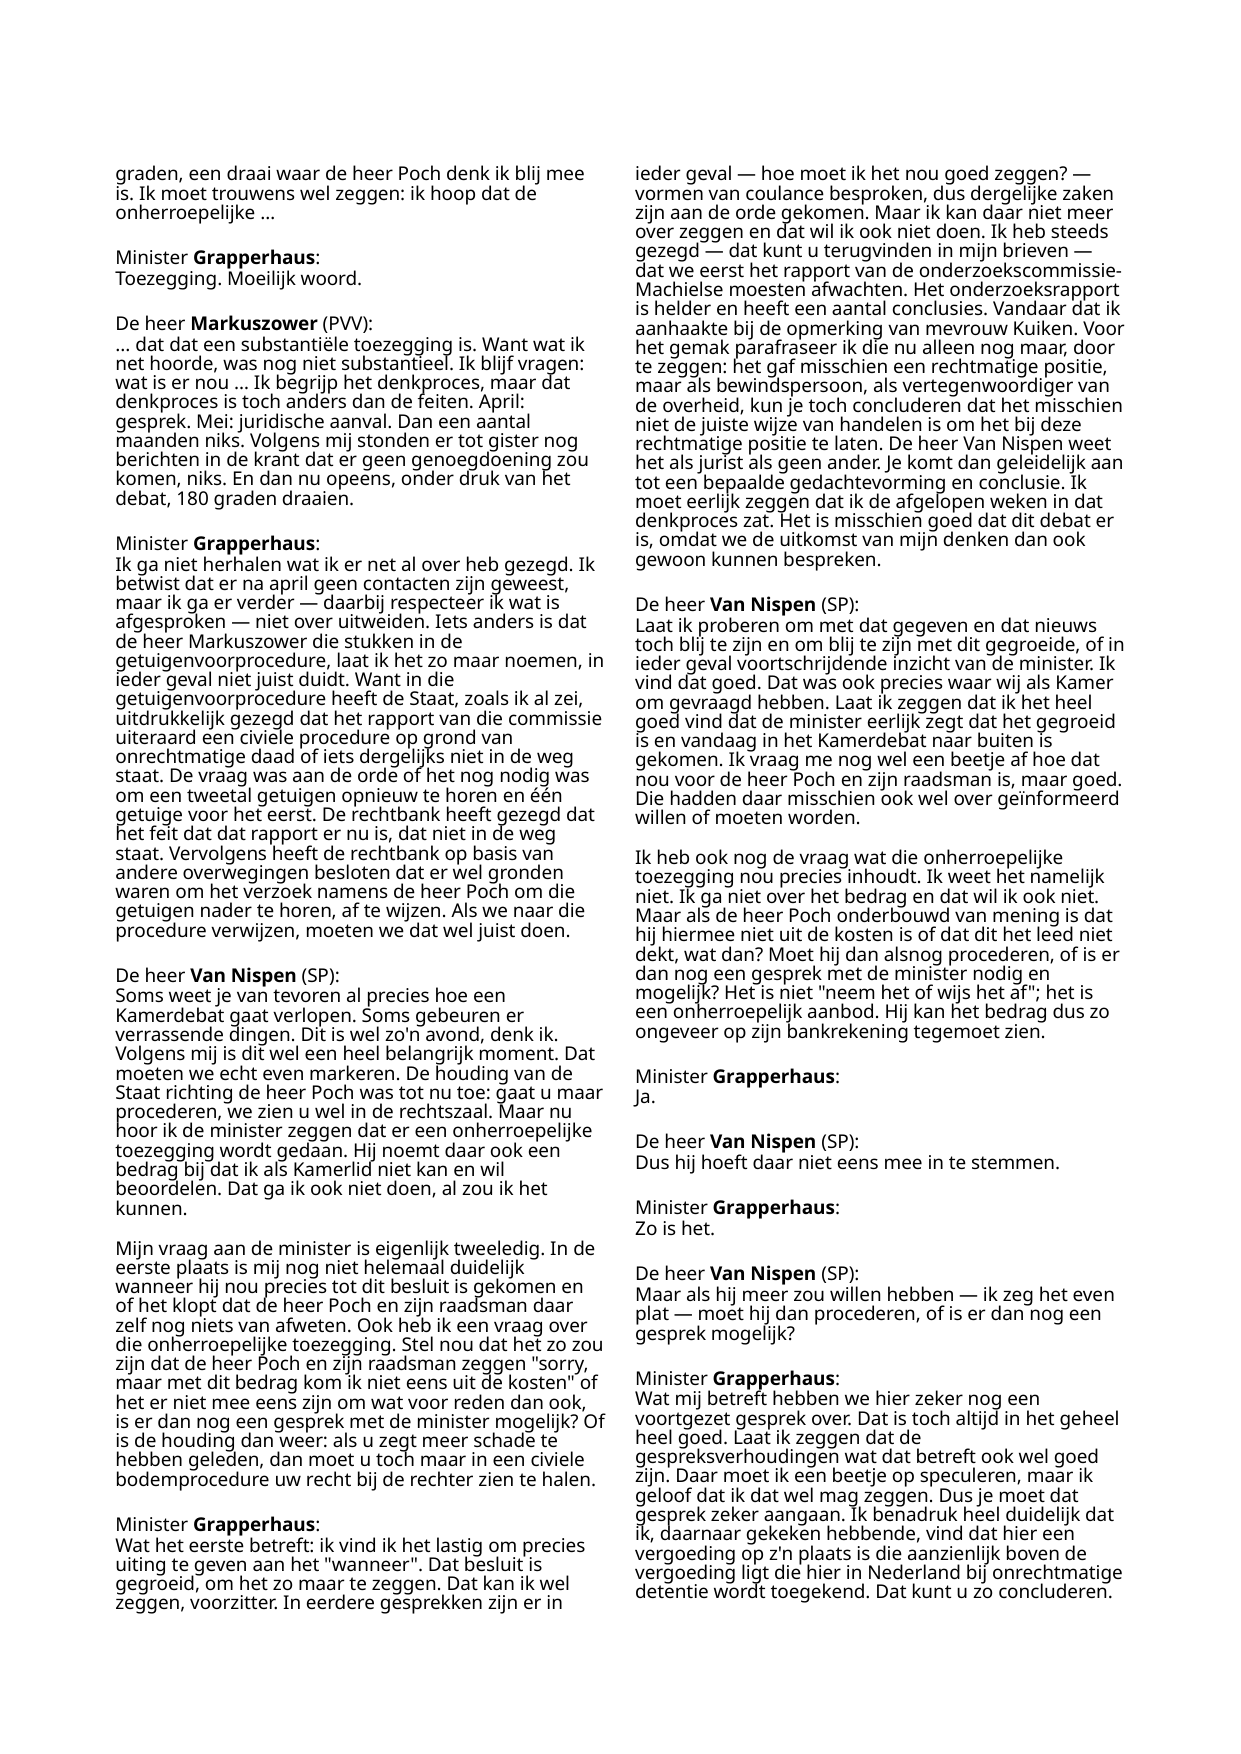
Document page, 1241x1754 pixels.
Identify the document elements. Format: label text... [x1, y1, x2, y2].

text Soms weet je van tevoren al precies hoe een Kamerdebat gaat verlopen. Soms gebeuren er verrassende dingen. Dit is wel zo'n avond, denk ik. Volgens mij is dit wel een heel belangrijk moment. Dat moeten we echt even markeren. De houding van de Staat richting de heer Poch was tot nu toe: gaat u maar procederen, we zien u wel in de rechtszaal. Maar nu hoor ik de minister zeggen dat er een onherroepelijke toezegging wordt gedaan. Hij noemt daar ook een bedrag bij dat ik als Kamerlid niet kan en wil beoordelen. Dat ga ik ook niet doen, al zou ik het kunnen. [115, 987, 605, 1219]
text Minister Grapperhaus: [635, 1365, 1125, 1390]
text Minister Grapperhaus: [635, 1063, 1125, 1088]
text Toezegging. Moeilijk woord. [115, 270, 605, 289]
text Dus hij hoeft daar niet eens mee in te stemmen. [635, 1154, 1125, 1174]
text Minister Grapperhaus: [115, 1511, 605, 1537]
text Wat mij betreft hebben we hier zeker nog een voortgezet gesprek over. Dat is toch altijd in het geheel heel goed. Laat ik zeggen dat de gespreksverhoudingen wat dat betreft ook wel goed zijn. Daar moet ik een beetje op speculeren, maar ik geloof dat ik dat wel mag zeggen. Dus je moet dat gesprek zeker aangaan. Ik benadruk heel duidelijk dat ik, daarnaar gekeken hebbende, vind dat hier een vergoeding op z'n plaats is die aanzienlijk boven de vergoeding ligt die hier in Nederland bij onrechtmatige detentie wordt toegekend. Dat kunt u zo concluderen. [635, 1390, 1125, 1602]
text ... dat dat een substantiële toezegging is. Want wat ik net hoorde, was nog niet substantieel. Ik blijf vragen: wat is er nou … Ik begrijp het denkproces, maar dat denkproces is toch anders dan de feiten. April: gesprek. Mei: juridische aanval. Dan een aantal maanden niks. Volgens mij stonden er tot gister nog berichten in de krant dat er geen genoegdoening zou komen, niks. En dan nu opeens, onder druk van het debat, 180 graden draaien. [115, 336, 605, 509]
text Minister Grapperhaus: [115, 244, 605, 270]
text Maar als hij meer zou willen hebben — ik zeg het even plat — moet hij dan procederen, of is er dan nog een gesprek mogelijk? [635, 1286, 1125, 1344]
text Ja. [635, 1088, 1125, 1108]
text Minister Grapperhaus: [115, 530, 605, 556]
text De heer Van Nispen (SP): [635, 1260, 1125, 1286]
text Zo is het. [635, 1220, 1125, 1239]
text Ik ga niet herhalen wat ik er net al over heb gezegd. Ik betwist dat er na april geen contacten zijn geweest, maar ik ga er verder — daarbij respecteer ik wat is afgesproken — niet over uitweiden. Iets anders is dat de heer Markuszower die stukken in de getuigenvoorprocedure, laat ik het zo maar noemen, in ieder geval niet juist duidt. Want in die getuigenvoorprocedure heeft de Staat, zoals ik al zei, uitdrukkelijk gezegd dat het rapport van die commissie uiteraard een civiele procedure op grond van onrechtmatige daad of iets dergelijks niet in de weg staat. De vraag was aan de orde of het nog nodig was om een tweetal getuigen opnieuw te horen en één getuige voor het eerst. De rechtbank heeft gezegd dat het feit dat dat rapport er nu is, dat niet in de weg staat. Vervolgens heeft de rechtbank op basis van andere overwegingen besloten dat er wel gronden waren om het verzoek namens de heer Poch om die getuigen nader te horen, af te wijzen. Als we naar die procedure verwijzen, moeten we dat wel juist doen. [115, 556, 605, 941]
text Wat het eerste betreft: ik vind ik het lastig om precies uiting te geven aan het "wanneer". Dat besluit is gegroeid, om het zo maar te zeggen. Dat kan ik wel zeggen, voorzitter. In eerdere gesprekken zijn er in [115, 1537, 605, 1614]
text Minister Grapperhaus: [635, 1194, 1125, 1220]
text graden, een draai waar de heer Poch denk ik blij mee is. Ik moet trouwens wel zeggen: ik hoop dat de onherroepelijke … [115, 165, 605, 223]
text Mijn vraag aan de minister is eigenlijk tweeledig. In de eerste plaats is mij nog niet helemaal duidelijk wanneer hij nou precies tot dit besluit is gekomen en of het klopt dat de heer Poch en zijn raadsman daar zelf nog niets van afweten. Ook heb ik een vraag over die onherroepelijke toezegging. Stel nou dat het zo zou zijn dat de heer Poch en zijn raadsman zeggen "sorry, maar met dit bedrag kom ik niet eens uit de kosten" of het er niet mee eens zijn om wat voor reden dan ook, is er dan nog een gesprek met de minister mogelijk? Of is de houding dan weer: als u zegt meer schade te hebben geleden, dan moet u toch maar in een civiele bodemprocedure uw recht bij de rechter zien te halen. [115, 1239, 605, 1490]
text De heer Markuszower (PVV): [115, 310, 605, 336]
text De heer Van Nispen (SP): [635, 591, 1125, 617]
text Laat ik proberen om met dat gegeven en dat nieuws toch blij te zijn en om blij te zijn met dit gegroeide, of in ieder geval voortschrijdende inzicht van de minister. Ik vind dat goed. Dat was ook precies waar wij als Kamer om gevraagd hebben. Laat ik zeggen dat ik het heel goed vind dat de minister eerlijk zegt dat het gegroeid is en vandaag in het Kamerdebat naar buiten is gekomen. Ik vraag me nog wel een beetje af hoe dat nou voor de heer Poch en zijn raadsman is, maar goed. Die hadden daar misschien ook wel over geïnformeerd willen of moeten worden. [635, 617, 1125, 828]
text ieder geval — hoe moet ik het nou goed zeggen? — vormen van coulance besproken, dus dergelijke zaken zijn aan de orde gekomen. Maar ik kan daar niet meer over zeggen en dat wil ik ook niet doen. Ik heb steeds gezegd — dat kunt u terugvinden in mijn brieven — dat we eerst het rapport van de onderzoekscommissie-Machielse moesten afwachten. Het onderzoeksrapport is helder en heeft een aantal conclusies. Vandaar dat ik aanhaakte bij de opmerking van mevrouw Kuiken. Voor het gemak parafraseer ik die nu alleen nog maar, door te zeggen: het gaf misschien een rechtmatige positie, maar als bewindspersoon, als vertegenwoordiger van de overheid, kun je toch concluderen dat het misschien niet de juiste wijze van handelen is om het bij deze rechtmatige positie te laten. De heer Van Nispen weet het als jurist als geen ander. Je komt dan geleidelijk aan tot een bepaalde gedachtevorming en conclusie. Ik moet eerlijk zeggen dat ik de afgelopen weken in dat denkproces zat. Het is misschien goed dat dit debat er is, omdat we de uitkomst van mijn denken dan ook gewoon kunnen bespreken. [635, 165, 1125, 570]
text De heer Van Nispen (SP): [635, 1129, 1125, 1154]
text De heer Van Nispen (SP): [115, 962, 605, 987]
text Ik heb ook nog de vraag wat die onherroepelijke toezegging nou precies inhoudt. Ik weet het namelijk niet. Ik ga niet over het bedrag en dat wil ik ook niet. Maar als de heer Poch onderbouwd van mening is dat hij hiermee niet uit de kosten is of dat dit het leed niet dekt, wat dan? Moet hij dan alsnog procederen, of is er dan nog een gesprek met de minister nodig en mogelijk? Het is niet "neem het of wijs het af"; het is een onherroepelijk aanbod. Hij kan het bedrag dus zo ongeveer op zijn bankrekening tegemoet zien. [635, 849, 1125, 1042]
